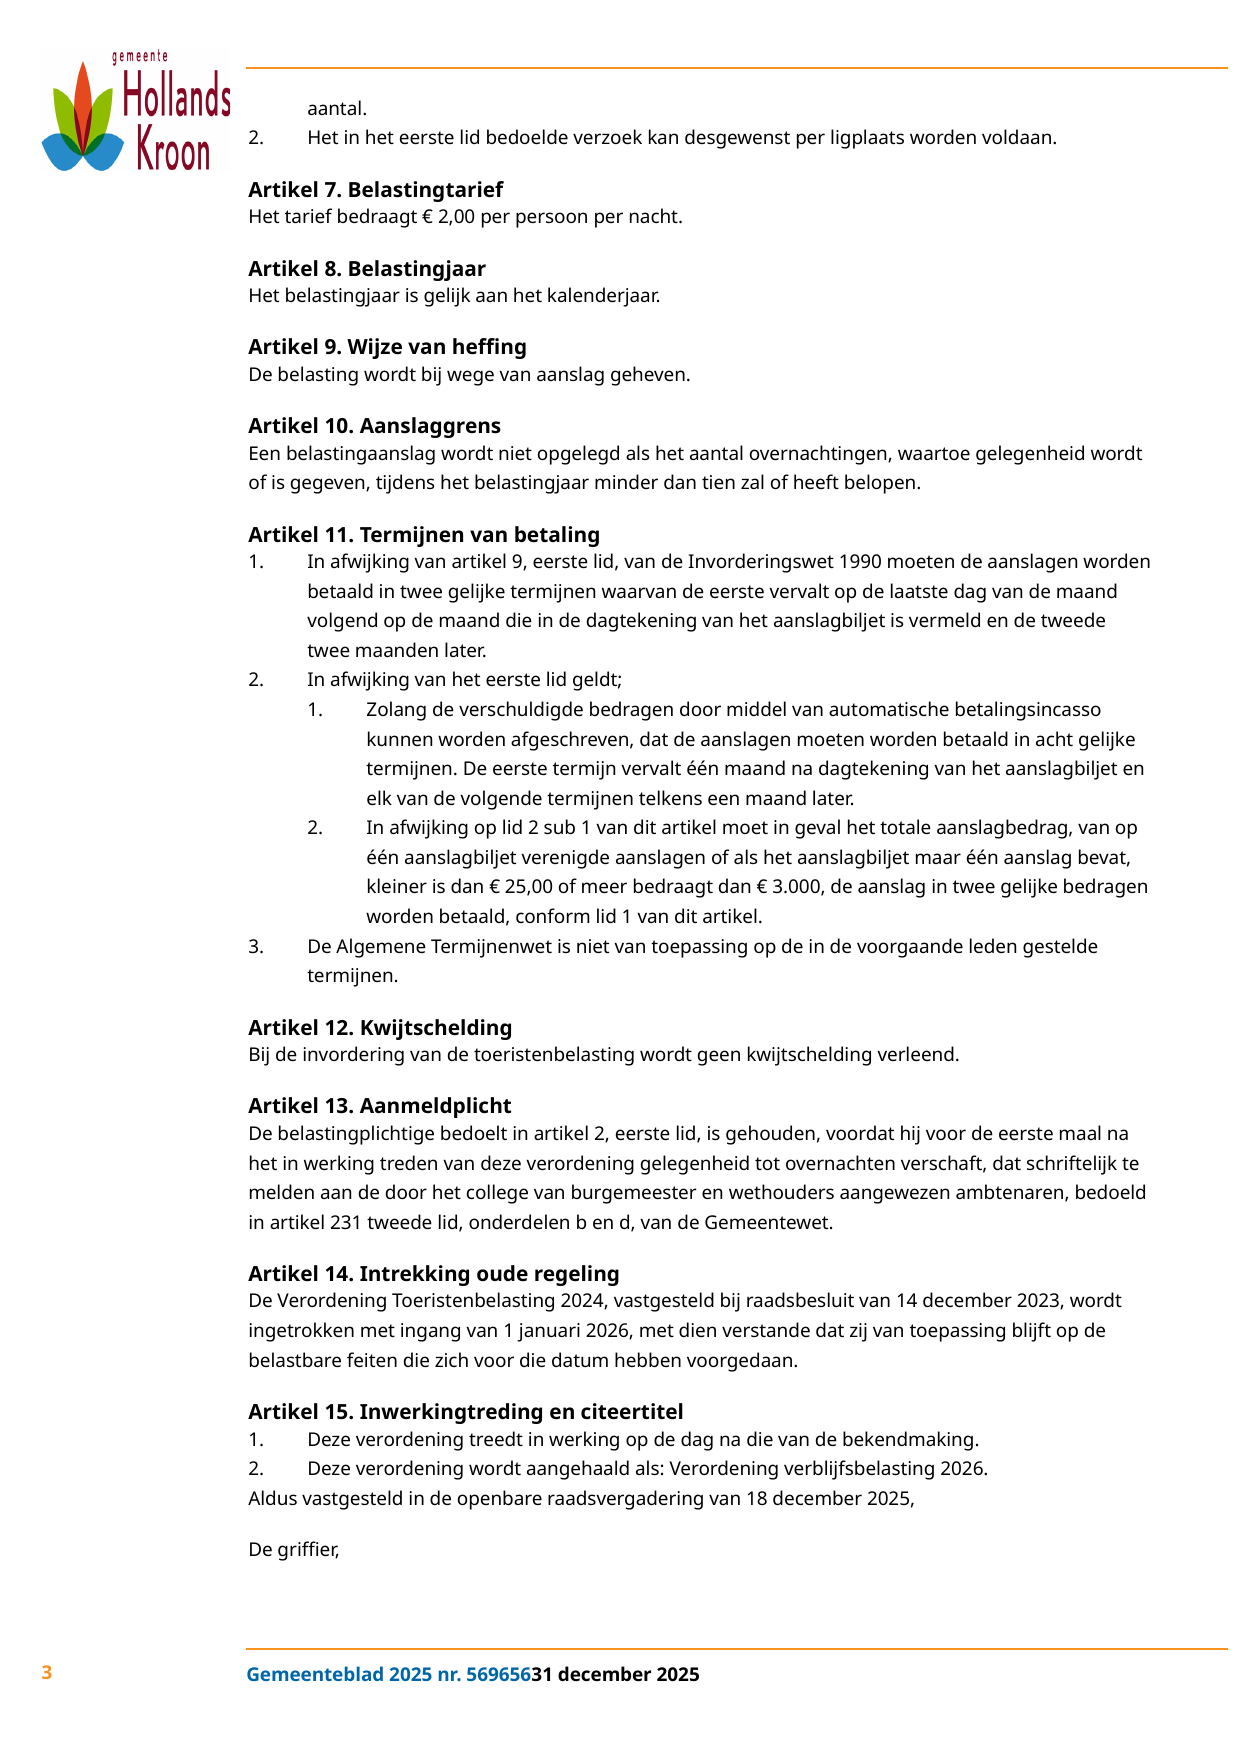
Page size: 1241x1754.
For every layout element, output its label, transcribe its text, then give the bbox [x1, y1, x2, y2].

text De Verordening Toeristenbelasting 2024, vastgesteld bij raadsbesluit van 14 december 2023, wordt ingetrokken met ingang van 1 januari 2026, met dien verstande dat zij van toepassing blijft op de belastbare feiten die zich voor die datum hebben voorgedaan. [248, 1288, 1152, 1373]
text Artikel 12. Kwijtschelding [248, 1013, 1152, 1041]
text Een belastingaanslag wordt niet opgelegd als het aantal overnachtingen, waartoe gelegenheid wordt of is gegeven, tijdens het belastingjaar minder dan tien zal of heeft belopen. [248, 440, 1152, 495]
text Het belastingjaar is gelijk aan het kalenderjaar. [248, 282, 1152, 308]
text De griffier, [248, 1536, 1152, 1562]
text Artikel 10. Aanslaggrens [248, 411, 1152, 440]
text Artikel 14. Intrekking oude regeling [248, 1259, 1152, 1288]
text De belastingplichtige bedoelt in artikel 2, eerste lid, is gehouden, voordat hij voor de eerste maal na het in werking treden van deze verordening gelegenheid tot overnachten verschaft, dat schriftelijk te melden aan de door het college van burgemeester en wethouders aangewezen ambtenaren, bedoeld in artikel 231 tweede lid, onderdelen b en d, van de Gemeentewet. [248, 1120, 1152, 1234]
list In afwijking van artikel 9, eerste lid, van de Invorderingswet 1990 moeten de aanslagen worden betaald in twee gelijke termijnen waarvan de eerste vervalt op de laatste dag van de maand volgend op de maand die in de dagtekening van het aanslagbiljet is vermeld en de tweede twee maanden later. [248, 548, 1152, 663]
picture [41, 47, 231, 172]
text Artikel 15. Inwerkingtreding en citeertitel [248, 1397, 1152, 1426]
text De belasting wordt bij wege van aanslag geheven. [248, 361, 1152, 387]
list aantal. [248, 95, 1152, 121]
text Artikel 9. Wijze van heffing [248, 332, 1152, 361]
text Artikel 11. Termijnen van betaling [248, 520, 1152, 548]
list Zolang de verschuldigde bedragen door middel van automatische betalingsincasso kunnen worden afgeschreven, dat de aanslagen moeten worden betaald in acht gelijke termijnen. De eerste termijn vervalt één maand na dagtekening van het aanslagbiljet en elk van de volgende termijnen telkens een maand later. [307, 696, 1152, 811]
text Artikel 8. Belastingjaar [248, 254, 1152, 282]
list Deze verordening treedt in werking op de dag na die van de bekendmaking. [248, 1426, 1152, 1451]
list De Algemene Termijnenwet is niet van toepassing op de in de voorgaande leden gestelde termijnen. [248, 933, 1152, 988]
text Artikel 13. Aanmeldplicht [248, 1092, 1152, 1120]
list Deze verordening wordt aangehaald als: Verordening verblijfsbelasting 2026. [248, 1455, 1152, 1481]
text Bij de invordering van de toeristenbelasting wordt geen kwijtschelding verleend. [248, 1041, 1152, 1067]
text Artikel 7. Belastingtarief [248, 175, 1152, 203]
list In afwijking op lid 2 sub 1 van dit artikel moet in geval het totale aanslagbedrag, van op één aanslagbiljet verenigde aanslagen of als het aanslagbiljet maar één aanslag bevat, kleiner is dan € 25,00 of meer bedraagt dan € 3.000, de aanslag in twee gelijke bedragen worden betaald, conform lid 1 van dit artikel. [307, 814, 1152, 929]
text Het tarief bedraagt € 2,00 per persoon per nacht. [248, 203, 1152, 229]
list Het in het eerste lid bedoelde verzoek kan desgewenst per ligplaats worden voldaan. [248, 124, 1152, 150]
list In afwijking van het eerste lid geldt; [248, 667, 1152, 692]
text Aldus vastgesteld in de openbare raadsvergadering van 18 december 2025, [248, 1485, 1152, 1511]
